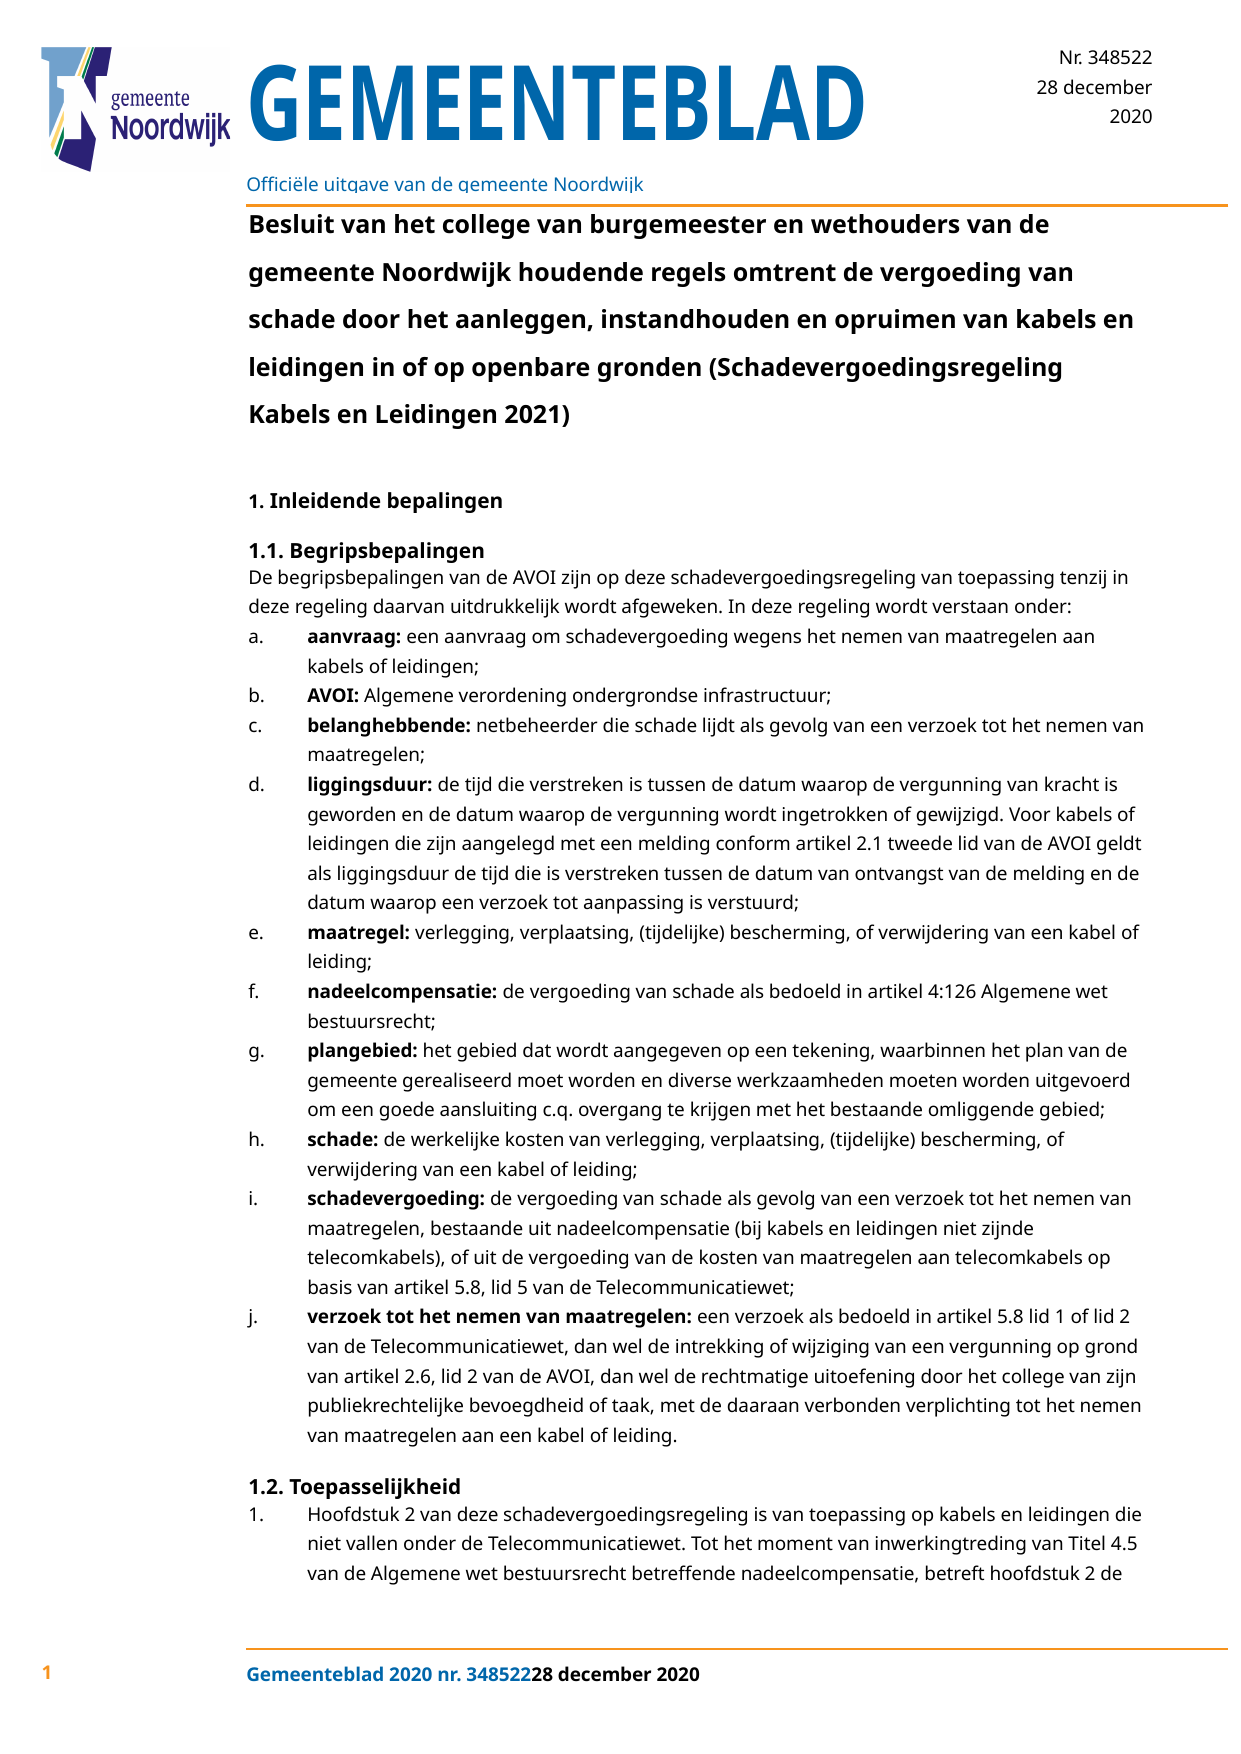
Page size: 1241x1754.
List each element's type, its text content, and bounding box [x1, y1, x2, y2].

list liggingsduur: de tijd die verstreken is tussen de datum waarop de vergunning van kracht is geworden en de datum waarop de vergunning wordt ingetrokken of gewijzigd. Voor kabels of leidingen die zijn aangelegd met een melding conform artikel 2.1 tweede lid van de AVOI geldt als liggingsduur de tijd die is verstreken tussen de datum van ontvangst van de melding en de datum waarop een verzoek tot aanpassing is verstuurd; [248, 771, 1152, 915]
list verzoek tot het nemen van maatregelen: een verzoek als bedoeld in artikel 5.8 lid 1 of lid 2 van de Telecommunicatiewet, dan wel de intrekking of wijziging van een vergunning op grond van artikel 2.6, lid 2 van de AVOI, dan wel de rechtmatige uitoefening door het college van zijn publiekrechtelijke bevoegdheid of taak, met de daaraan verbonden verplichting tot het nemen van maatregelen aan een kabel of leiding. [248, 1304, 1152, 1448]
list schadevergoeding: de vergoeding van schade als gevolg van een verzoek tot het nemen van maatregelen, bestaande uit nadeelcompensatie (bij kabels en leidingen niet zijnde telecomkabels), of uit de vergoeding van de kosten van maatregelen aan telecomkabels op basis van artikel 5.8, lid 5 van de Telecommunicatiewet; [248, 1185, 1152, 1300]
text 1.1. Begripsbepalingen [248, 536, 1152, 564]
list belanghebbende: netbeheerder die schade lijdt als gevolg van een verzoek tot het nemen van maatregelen; [248, 712, 1152, 767]
text Besluit van het college van burgemeester en wethouders van de gemeente Noordwijk houdende regels omtrent de vergoeding van schade door het aanleggen, instandhouden en opruimen van kabels en leidingen in of op openbare gronden (Schadevergoedingsregeling Kabels en Leidingen 2021) [248, 207, 1152, 431]
list maatregel: verlegging, verplaatsing, (tijdelijke) bescherming, of verwijdering van een kabel of leiding; [248, 919, 1152, 974]
text 1.2. Toepasselijkheid [248, 1472, 1152, 1501]
list schade: de werkelijke kosten van verlegging, verplaatsing, (tijdelijke) bescherming, of verwijdering van een kabel of leiding; [248, 1126, 1152, 1182]
list nadeelcompensatie: de vergoeding van schade als bedoeld in artikel 4:126 Algemene wet bestuursrecht; [248, 978, 1152, 1034]
list plangebied: het gebied dat wordt aangegeven op een tekening, waarbinnen het plan van de gemeente gerealiseerd moet worden en diverse werkzaamheden moeten worden uitgevoerd om een goede aansluiting c.q. overgang te krijgen met het bestaande omliggende gebied; [248, 1037, 1152, 1122]
text De begripsbepalingen van de AVOI zijn op deze schadevergoedingsregeling van toepassing tenzij in deze regeling daarvan uitdrukkelijk wordt afgeweken. In deze regeling wordt verstaan onder: [248, 564, 1152, 619]
picture [41, 47, 231, 172]
list Hoofdstuk 2 van deze schadevergoedingsregeling is van toepassing op kabels en leidingen die niet vallen onder de Telecommunicatiewet. Tot het moment van inwerkingtreding van Titel 4.5 van de Algemene wet bestuursrecht betreffende nadeelcompensatie, betreft hoofdstuk 2 de [248, 1501, 1152, 1586]
list AVOI: Algemene verordening ondergrondse infrastructuur; [248, 682, 1152, 708]
list aanvraag: een aanvraag om schadevergoeding wegens het nemen van maatregelen aan kabels of leidingen; [248, 623, 1152, 679]
text 1. Inleidende bepalingen [248, 486, 1152, 515]
